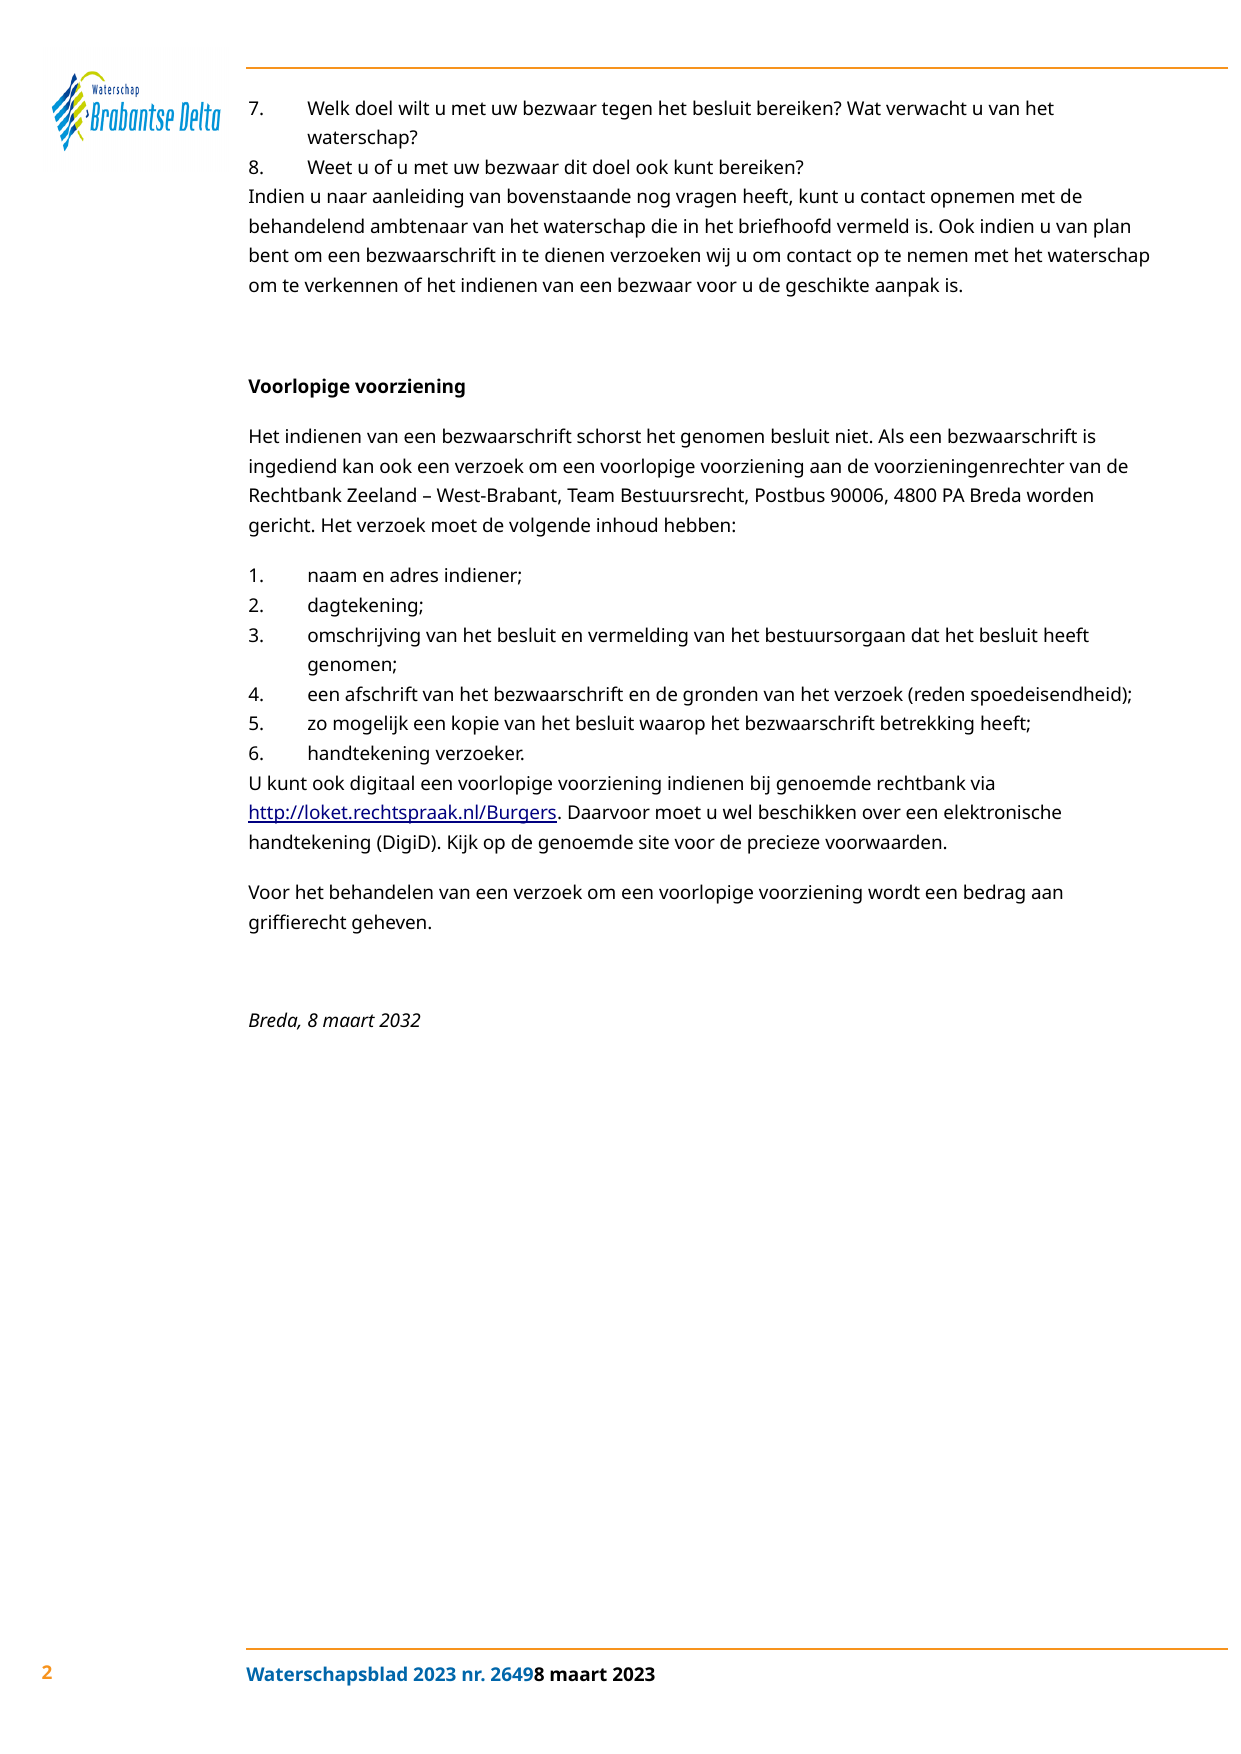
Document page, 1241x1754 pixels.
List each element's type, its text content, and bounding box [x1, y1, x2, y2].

text Voorlopige voorziening [248, 373, 1152, 399]
list omschrijving van het besluit en vermelding van het bestuursorgaan dat het besluit heeft genomen; [248, 622, 1152, 677]
list Welk doel wilt u met uw bezwaar tegen het besluit bereiken? Wat verwacht u van het waterschap? [248, 95, 1152, 150]
list Weet u of u met uw bezwaar dit doel ook kunt bereiken? [248, 154, 1152, 180]
text Het indienen van een bezwaarschrift schorst het genomen besluit niet. Als een bezwaarschrift is ingediend kan ook een verzoek om een voorlopige voorziening aan de voorzieningenrechter van de Rechtbank Zeeland – West-Brabant, Team Bestuursrecht, Postbus 90006, 4800 PA Breda worden gericht. Het verzoek moet de volgende inhoud hebben: [248, 423, 1152, 538]
text Indien u naar aanleiding van bovenstaande nog vragen heeft, kunt u contact opnemen met de behandelend ambtenaar van het waterschap die in het briefhoofd vermeld is. Ook indien u van plan bent om een bezwaarschrift in te dienen verzoeken wij u om contact op te nemen met het waterschap om te verkennen of het indienen van een bezwaar voor u de geschikte aanpak is. [248, 183, 1152, 298]
list dagtekening; [248, 592, 1152, 618]
list zo mogelijk een kopie van het besluit waarop het bezwaarschrift betrekking heeft; [248, 711, 1152, 736]
list een afschrift van het bezwaarschrift en de gronden van het verzoek (reden spoedeisendheid); [248, 681, 1152, 707]
picture [41, 47, 231, 172]
text U kunt ook digitaal een voorlopige voorziening indienen bij genoemde rechtbank via http://loket.rechtspraak.nl/Burgers. Daarvoor moet u wel beschikken over een elektronische handtekening (DigiD). Kijk op de genoemde site voor de precieze voorwaarden. [248, 770, 1152, 855]
text Voor het behandelen van een verzoek om een voorlopige voorziening wordt een bedrag aan griffierecht geheven. [248, 879, 1152, 935]
list naam en adres indiener; [248, 563, 1152, 588]
text Breda, 8 maart 2032 [248, 1007, 1152, 1033]
list handtekening verzoeker. [248, 740, 1152, 766]
